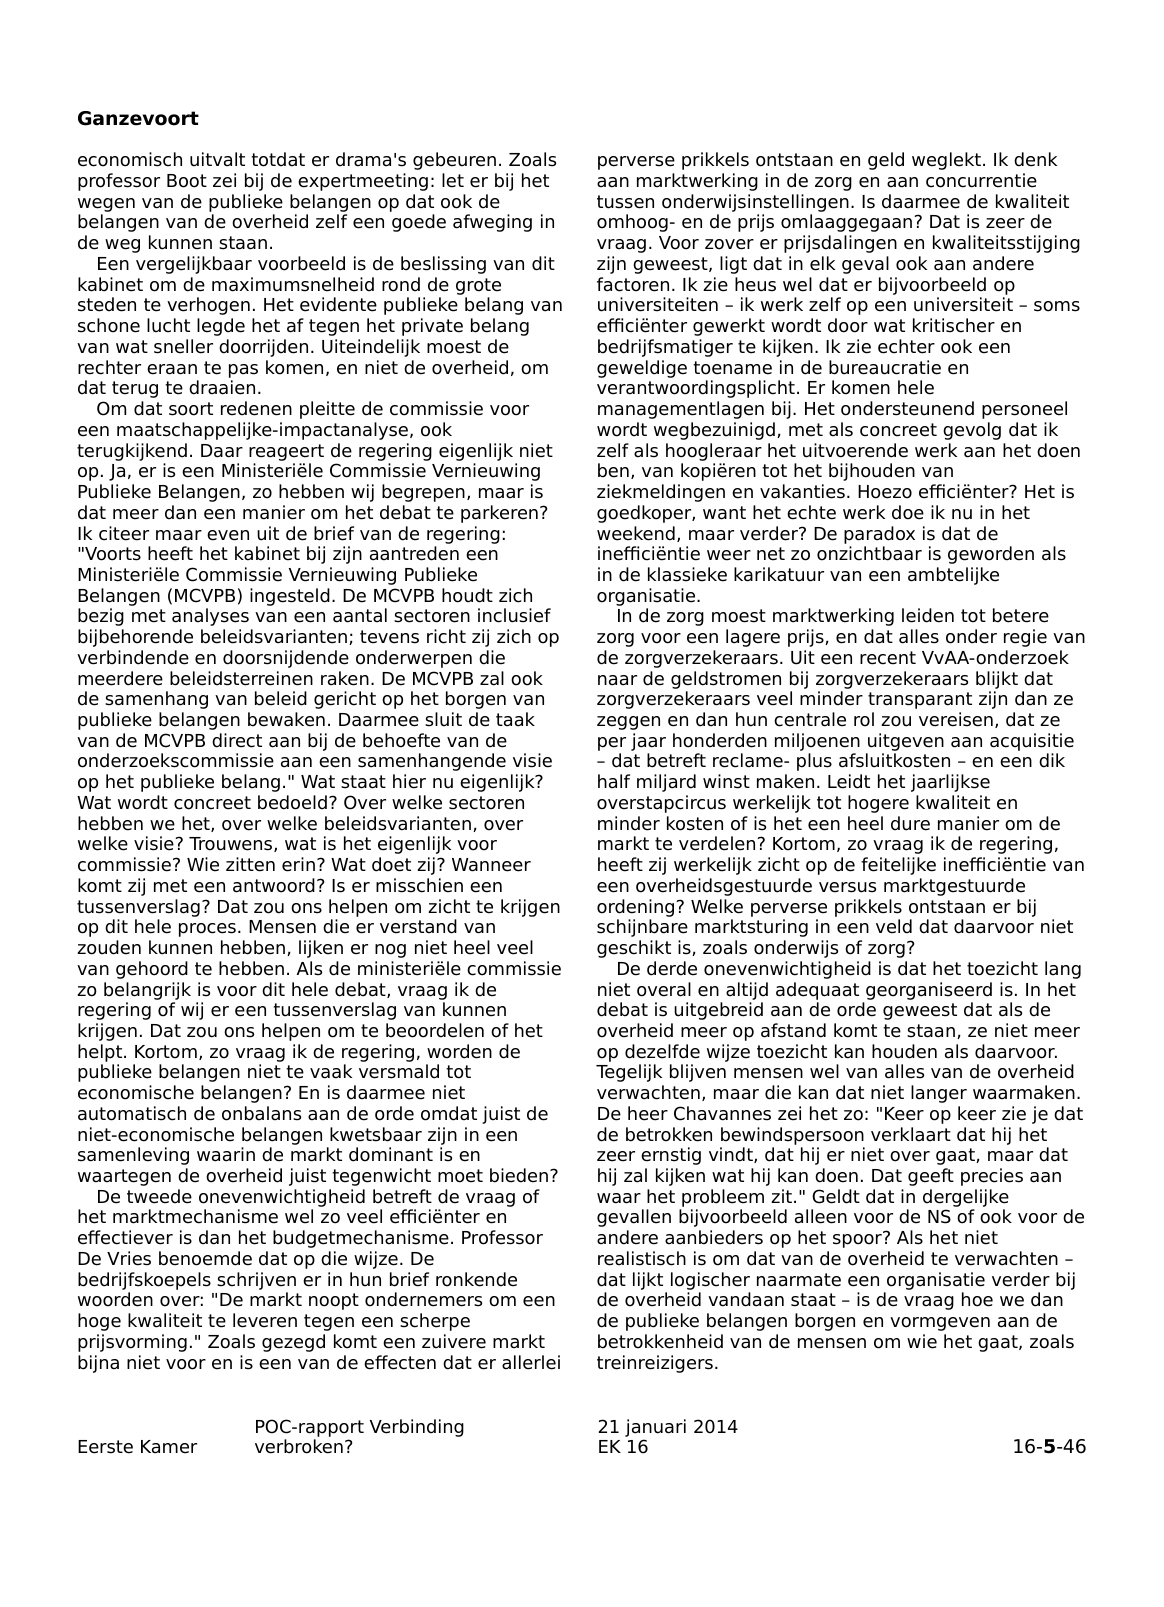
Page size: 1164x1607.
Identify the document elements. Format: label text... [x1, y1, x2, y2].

text De derde onevenwichtigheid is dat het toezicht lang niet overal en altijd adequaat georganiseerd is. In het debat is uitgebreid aan de orde geweest dat als de overheid meer op afstand komt te staan, ze niet meer op dezelfde wijze toezicht kan houden als daarvoor. Tegelijk blijven mensen wel van alles van de overheid verwachten, maar die kan dat niet langer waarmaken. De heer Chavannes zei het zo: "Keer op keer zie je dat de betrokken bewindspersoon verklaart dat hij het zeer ernstig vindt, dat hij er niet over gaat, maar dat hij zal kijken wat hij kan doen. Dat geeft precies aan waar het probleem zit." Geldt dat in dergelijke gevallen bijvoorbeeld alleen voor de NS of ook voor de andere aanbieders op het spoor? Als het niet realistisch is om dat van de overheid te verwachten – dat lijkt logischer naarmate een organisatie verder bij de overheid vandaan staat – is de vraag hoe we dan de publieke belangen borgen en vormgeven aan de betrokkenheid van de mensen om wie het gaat, zoals treinreizigers. [596, 959, 1087, 1373]
text Om dat soort redenen pleitte de commissie voor een maatschappelijke-impactanalyse, ook terugkijkend. Daar reageert de regering eigenlijk niet op. Ja, er is een Ministeriële Commissie Vernieuwing Publieke Belangen, zo hebben wij begrepen, maar is dat meer dan een manier om het debat te parkeren? Ik citeer maar even uit de brief van de regering: "Voorts heeft het kabinet bij zijn aantreden een Ministeriële Commissie Vernieuwing Publieke Belangen (MCVPB) ingesteld. De MCVPB houdt zich bezig met analyses van een aantal sectoren inclusief bijbehorende beleidsvarianten; tevens richt zij zich op verbindende en doorsnijdende onderwerpen die meerdere beleidsterreinen raken. De MCVPB zal ook de samenhang van beleid gericht op het borgen van publieke belangen bewaken. Daarmee sluit de taak van de MCVPB direct aan bij de behoefte van de onderzoekscommissie aan een samenhangende visie op het publieke belang." Wat staat hier nu eigenlijk? Wat wordt concreet bedoeld? Over welke sectoren hebben we het, over welke beleidsvarianten, over welke visie? Trouwens, wat is het eigenlijk voor commissie? Wie zitten erin? Wat doet zij? Wanneer komt zij met een antwoord? Is er misschien een tussenverslag? Dat zou ons helpen om zicht te krijgen op dit hele proces. Mensen die er verstand van zouden kunnen hebben, lijken er nog niet heel veel van gehoord te hebben. Als de ministeriële commissie zo belangrijk is voor dit hele debat, vraag ik de regering of wij er een tussenverslag van kunnen krijgen. Dat zou ons helpen om te beoordelen of het helpt. Kortom, zo vraag ik de regering, worden de publieke belangen niet te vaak versmald tot economische belangen? En is daarmee niet automatisch de onbalans aan de orde omdat juist de niet-economische belangen kwetsbaar zijn in een samenleving waarin de markt dominant is en waartegen de overheid juist tegenwicht moet bieden? [77, 399, 567, 1187]
text economisch uitvalt totdat er drama's gebeuren. Zoals professor Boot zei bij de expertmeeting: let er bij het wegen van de publieke belangen op dat ook de belangen van de overheid zelf een goede afweging in de weg kunnen staan. [77, 150, 567, 254]
text De tweede onevenwichtigheid betreft de vraag of het marktmechanisme wel zo veel efficiënter en effectiever is dan het budgetmechanisme. Professor De Vries benoemde dat op die wijze. De bedrijfskoepels schrijven er in hun brief ronkende woorden over: "De markt noopt ondernemers om een hoge kwaliteit te leveren tegen een scherpe prijsvorming." Zoals gezegd komt een zuivere markt bijna niet voor en is een van de effecten dat er allerlei [77, 1187, 567, 1373]
text Een vergelijkbaar voorbeeld is de beslissing van dit kabinet om de maximumsnelheid rond de grote steden te verhogen. Het evidente publieke belang van schone lucht legde het af tegen het private belang van wat sneller doorrijden. Uiteindelijk moest de rechter eraan te pas komen, en niet de overheid, om dat terug te draaien. [77, 254, 567, 399]
text In de zorg moest marktwerking leiden tot betere zorg voor een lagere prijs, en dat alles onder regie van de zorgverzekeraars. Uit een recent VvAA-onderzoek naar de geldstromen bij zorgverzekeraars blijkt dat zorgverzekeraars veel minder transparant zijn dan ze zeggen en dan hun centrale rol zou vereisen, dat ze per jaar honderden miljoenen uitgeven aan acquisitie – dat betreft reclame- plus afsluitkosten – en een dik half miljard winst maken. Leidt het jaarlijkse overstapcircus werkelijk tot hogere kwaliteit en minder kosten of is het een heel dure manier om de markt te verdelen? Kortom, zo vraag ik de regering, heeft zij werkelijk zicht op de feitelijke inefficiëntie van een overheidsgestuurde versus marktgestuurde ordening? Welke perverse prikkels ontstaan er bij schijnbare marktsturing in een veld dat daarvoor niet geschikt is, zoals onderwijs of zorg? [596, 606, 1087, 959]
text perverse prikkels ontstaan en geld weglekt. Ik denk aan marktwerking in de zorg en aan concurrentie tussen onderwijsinstellingen. Is daarmee de kwaliteit omhoog- en de prijs omlaaggegaan? Dat is zeer de vraag. Voor zover er prijsdalingen en kwaliteitsstijging zijn geweest, ligt dat in elk geval ook aan andere factoren. Ik zie heus wel dat er bijvoorbeeld op universiteiten – ik werk zelf op een universiteit – soms efficiënter gewerkt wordt door wat kritischer en bedrijfsmatiger te kijken. Ik zie echter ook een geweldige toename in de bureaucratie en verantwoordingsplicht. Er komen hele managementlagen bij. Het ondersteunend personeel wordt wegbezuinigd, met als concreet gevolg dat ik zelf als hoogleraar het uitvoerende werk aan het doen ben, van kopiëren tot het bijhouden van ziekmeldingen en vakanties. Hoezo efficiënter? Het is goedkoper, want het echte werk doe ik nu in het weekend, maar verder? De paradox is dat de inefficiëntie weer net zo onzichtbaar is geworden als in de klassieke karikatuur van een ambtelijke organisatie. [596, 150, 1087, 606]
